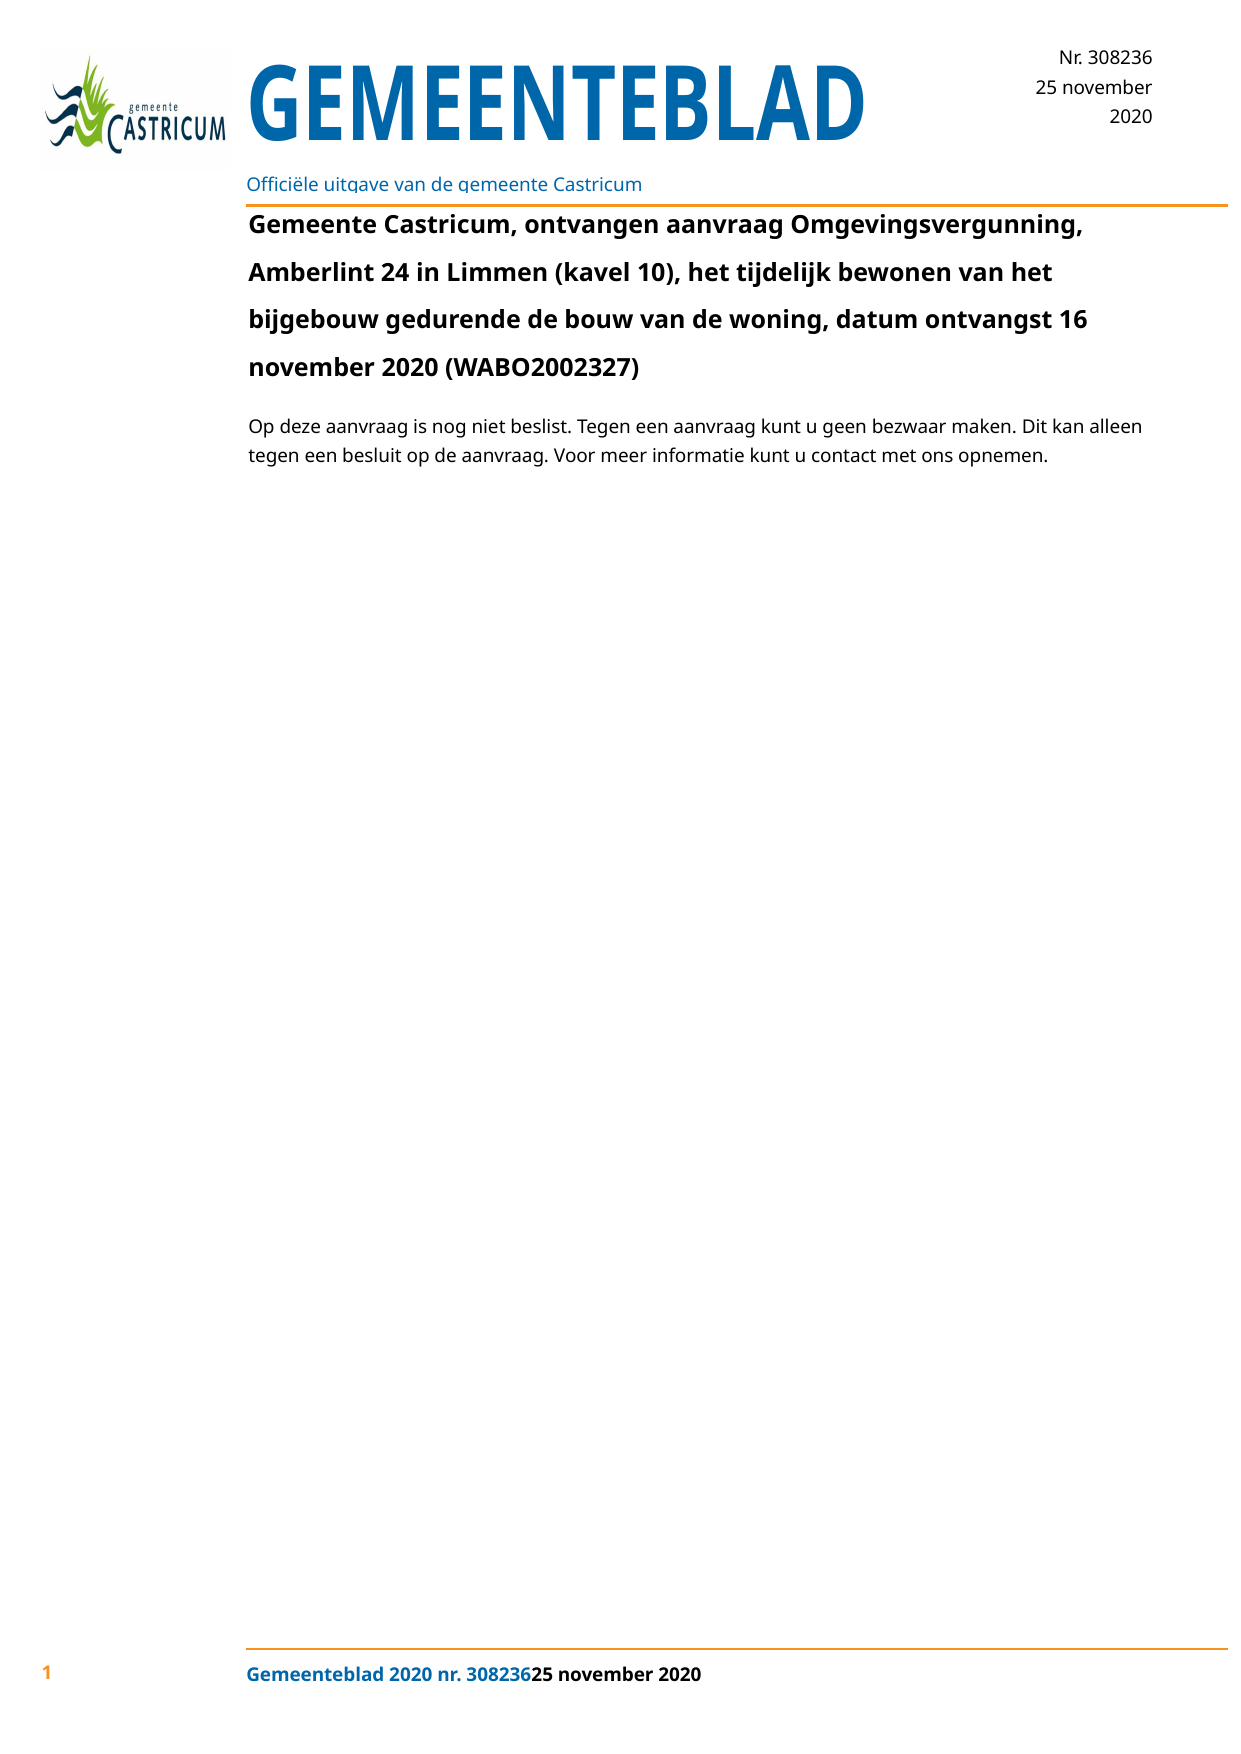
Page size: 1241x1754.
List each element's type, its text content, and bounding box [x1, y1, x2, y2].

text Op deze aanvraag is nog niet beslist. Tegen een aanvraag kunt u geen bezwaar maken. Dit kan alleen tegen een besluit op de aanvraag. Voor meer informatie kunt u contact met ons opnemen. [248, 413, 1152, 468]
picture [41, 47, 231, 172]
text Gemeente Castricum, ontvangen aanvraag Omgevingsvergunning, Amberlint 24 in Limmen (kavel 10), het tijdelijk bewonen van het bijgebouw gedurende de bouw van de woning, datum ontvangst 16 november 2020 (WABO2002327) [248, 207, 1152, 384]
